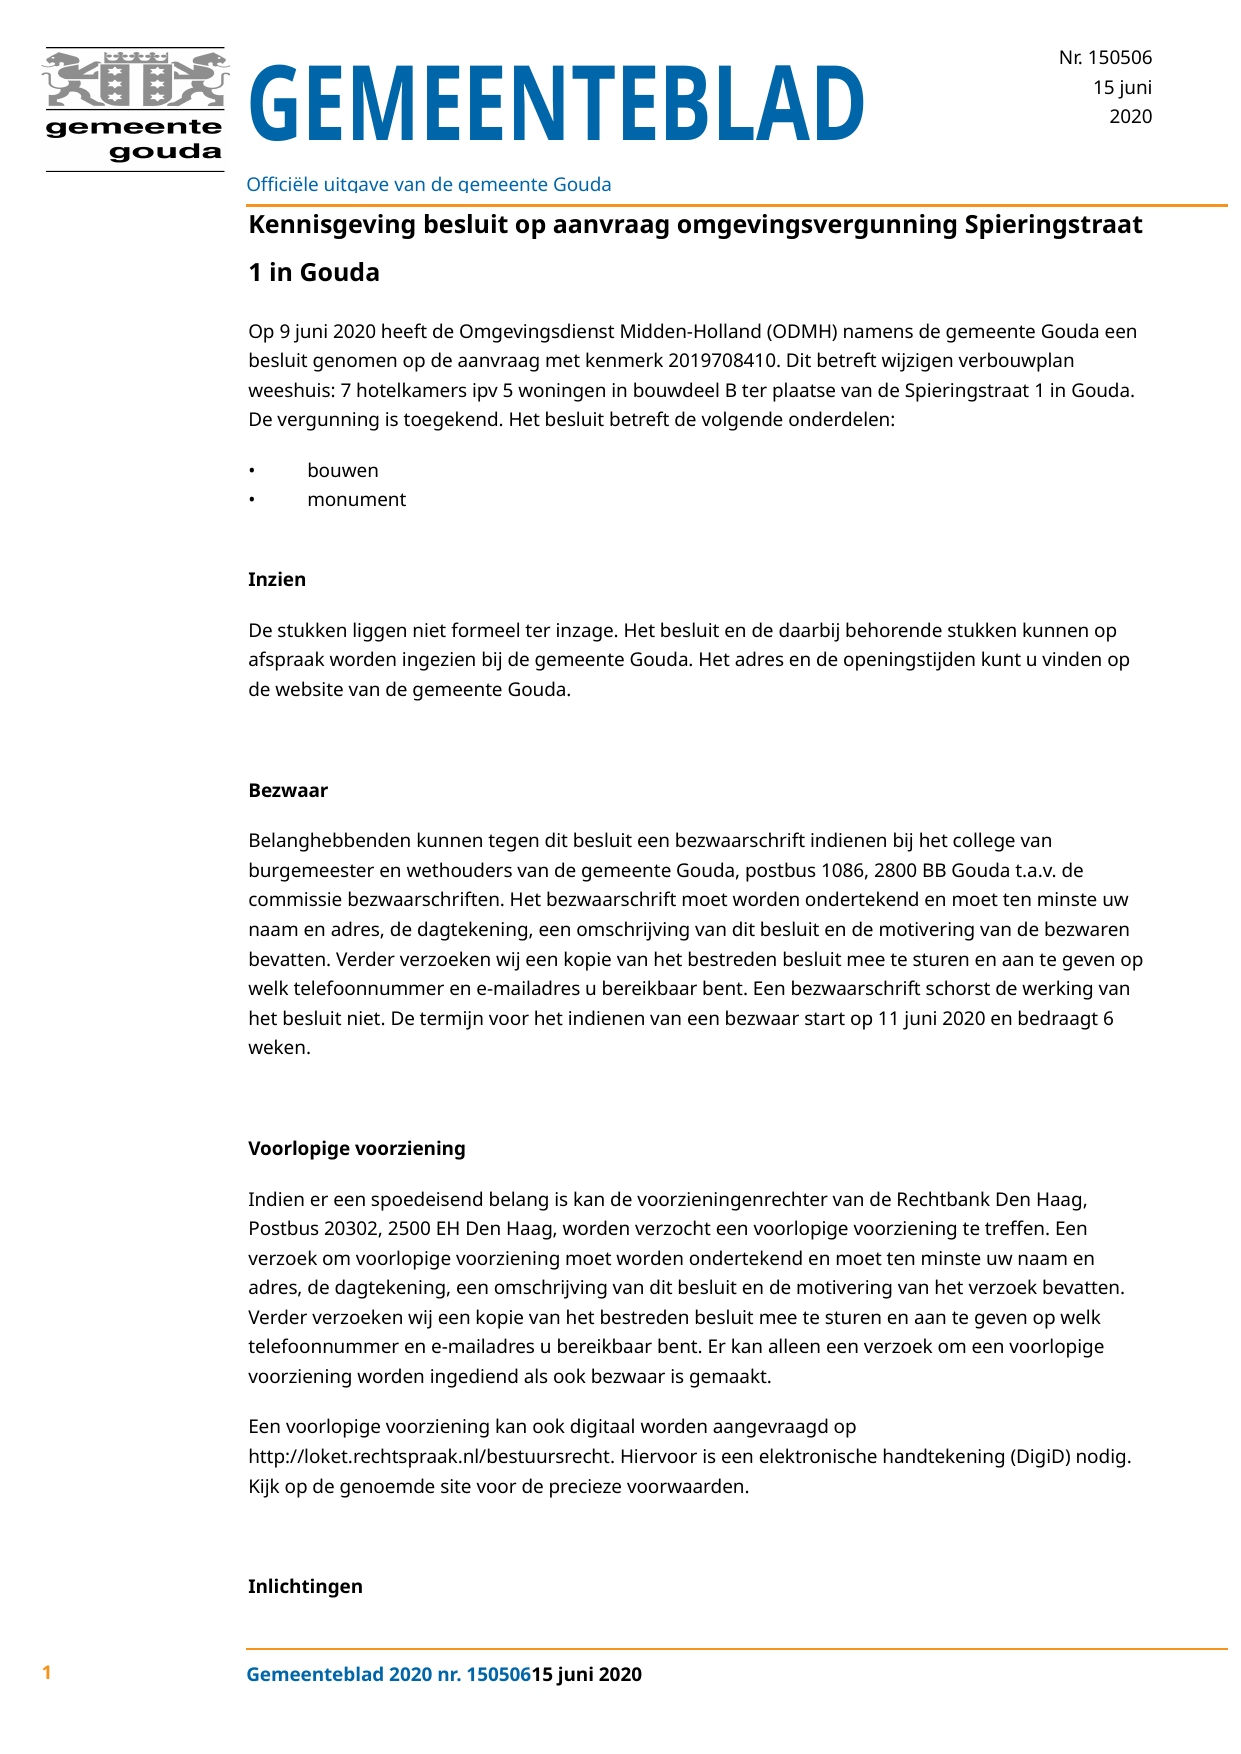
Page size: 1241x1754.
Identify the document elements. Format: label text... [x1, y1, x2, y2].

text Voorlopige voorziening [248, 1135, 1152, 1161]
text Indien er een spoedeisend belang is kan de voorzieningenrechter van de Rechtbank Den Haag, Postbus 20302, 2500 EH Den Haag, worden verzocht een voorlopige voorziening te treffen. Een verzoek om voorlopige voorziening moet worden ondertekend en moet ten minste uw naam en adres, de dagtekening, een omschrijving van dit besluit en de motivering van het verzoek bevatten. Verder verzoeken wij een kopie van het bestreden besluit mee te sturen en aan te geven op welk telefoonnummer en e-mailadres u bereikbaar bent. Er kan alleen een verzoek om een voorlopige voorziening worden ingediend als ook bezwaar is gemaakt. [248, 1186, 1152, 1389]
text Kennisgeving besluit op aanvraag omgevingsvergunning Spieringstraat 1 in Gouda [248, 207, 1152, 288]
picture [41, 47, 231, 172]
text Op 9 juni 2020 heeft de Omgevingsdienst Midden-Holland (ODMH) namens de gemeente Gouda een besluit genomen op de aanvraag met kenmerk 2019708410. Dit betreft wijzigen verbouwplan weeshuis: 7 hotelkamers ipv 5 woningen in bouwdeel B ter plaatse van de Spieringstraat 1 in Gouda. De vergunning is toegekend. Het besluit betreft de volgende onderdelen: [248, 318, 1152, 432]
text Bezwaar [248, 777, 1152, 803]
text De stukken liggen niet formeel ter inzage. Het besluit en de daarbij behorende stukken kunnen op afspraak worden ingezien bij de gemeente Gouda. Het adres en de openingstijden kunt u vinden op de website van de gemeente Gouda. [248, 617, 1152, 702]
text Belanghebbenden kunnen tegen dit besluit een bezwaarschrift indienen bij het college van burgemeester en wethouders van de gemeente Gouda, postbus 1086, 2800 BB Gouda t.a.v. de commissie bezwaarschriften. Het bezwaarschrift moet worden ondertekend en moet ten minste uw naam en adres, de dagtekening, een omschrijving van dit besluit en de motivering van de bezwaren bevatten. Verder verzoeken wij een kopie van het bestreden besluit mee te sturen en aan te geven op welk telefoonnummer en e-mailadres u bereikbaar bent. Een bezwaarschrift schorst de werking van het besluit niet. De termijn voor het indienen van een bezwaar start op 11 juni 2020 en bedraagt 6 weken. [248, 827, 1152, 1060]
list bouwen [248, 457, 1152, 483]
text Inzien [248, 567, 1152, 592]
text Een voorlopige voorziening kan ook digitaal worden aangevraagd op http://loket.rechtspraak.nl/bestuursrecht. Hiervoor is een elektronische handtekening (DigiD) nodig. Kijk op de genoemde site voor de precieze voorwaarden. [248, 1414, 1152, 1499]
text Inlichtingen [248, 1574, 1152, 1599]
list monument [248, 487, 1152, 512]
